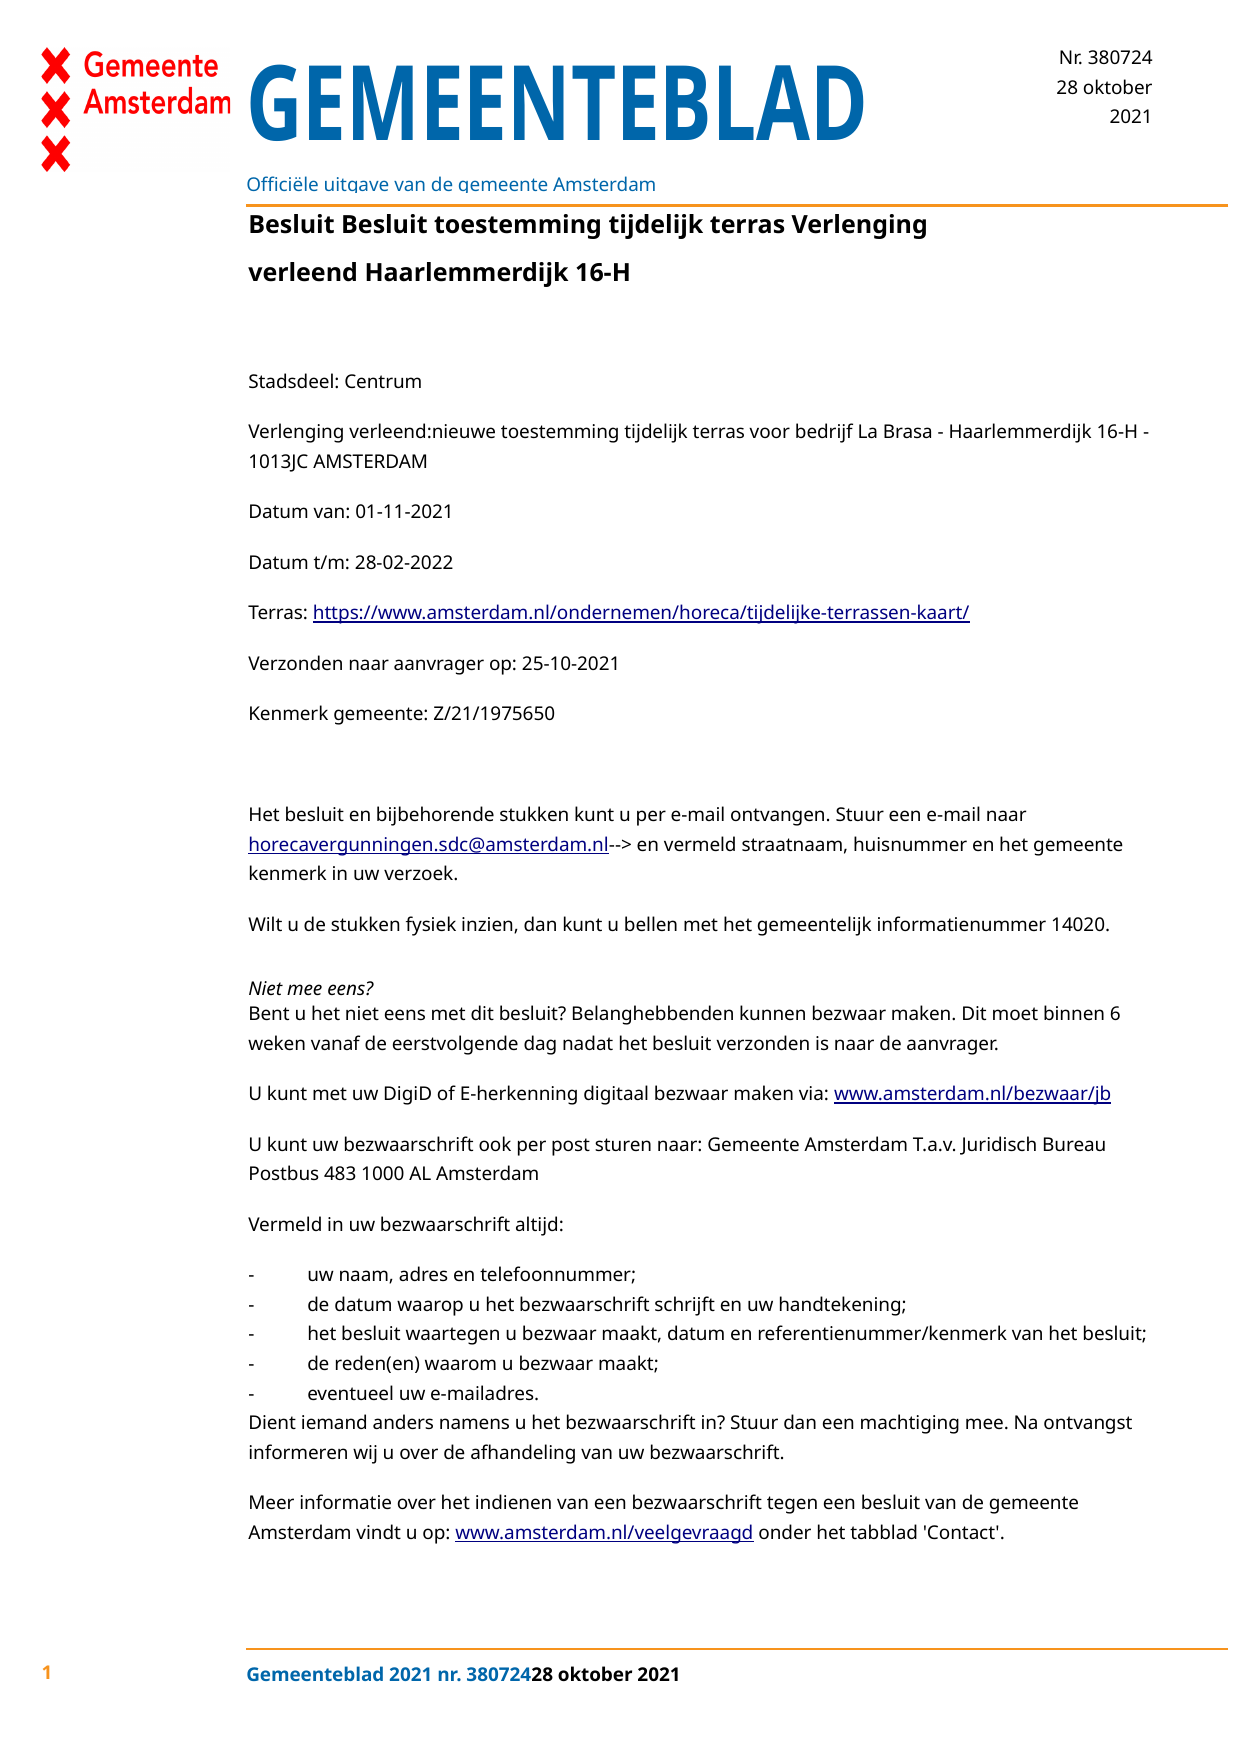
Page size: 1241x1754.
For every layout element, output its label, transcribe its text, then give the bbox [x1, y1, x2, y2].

text Terras: https://www.amsterdam.nl/ondernemen/horeca/tijdelijke-terrassen-kaart/ [248, 599, 1152, 625]
list uw naam, adres en telefoonnummer; [248, 1261, 1152, 1287]
text Vermeld in uw bezwaarschrift altijd: [248, 1211, 1152, 1237]
text Verzonden naar aanvrager op: 25-10-2021 [248, 650, 1152, 676]
text Stadsdeel: Centrum [248, 368, 1152, 394]
list de datum waarop u het bezwaarschrift schrijft en uw handtekening; [248, 1291, 1152, 1317]
text Het besluit en bijbehorende stukken kunt u per e-mail ontvangen. Stuur een e-mail naar horecavergunningen.sdc@amsterdam.nl--> en vermeld straatnaam, huisnummer en het gemeente kenmerk in uw verzoek. [248, 801, 1152, 886]
text Besluit Besluit toestemming tijdelijk terras Verlenging verleend Haarlemmerdijk 16-H [248, 207, 1152, 288]
text Wilt u de stukken fysiek inzien, dan kunt u bellen met het gemeentelijk informatienummer 14020. [248, 911, 1152, 937]
text Dient iemand anders namens u het bezwaarschrift in? Stuur dan een machtiging mee. Na ontvangst informeren wij u over de afhandeling van uw bezwaarschrift. [248, 1409, 1152, 1464]
text U kunt met uw DigiD of E-herkenning digitaal bezwaar maken via: www.amsterdam.nl/bezwaar/jb [248, 1081, 1152, 1106]
picture [41, 47, 231, 172]
list eventueel uw e-mailadres. [248, 1380, 1152, 1405]
text Niet mee eens? [248, 975, 1152, 1001]
text Datum t/m: 28-02-2022 [248, 549, 1152, 575]
text U kunt uw bezwaarschrift ook per post sturen naar: Gemeente Amsterdam T.a.v. Juridisch Bureau Postbus 483 1000 AL Amsterdam [248, 1131, 1152, 1186]
text Kenmerk gemeente: Z/21/1975650 [248, 700, 1152, 726]
text Verlenging verleend:nieuwe toestemming tijdelijk terras voor bedrijf La Brasa - Haarlemmerdijk 16-H - 1013JC AMSTERDAM [248, 419, 1152, 474]
text Datum van: 01-11-2021 [248, 499, 1152, 524]
list de reden(en) waarom u bezwaar maakt; [248, 1350, 1152, 1376]
text Meer informatie over het indienen van een bezwaarschrift tegen een besluit van de gemeente Amsterdam vindt u op: www.amsterdam.nl/veelgevraagd onder het tabblad 'Contact'. [248, 1489, 1152, 1544]
text Bent u het niet eens met dit besluit? Belanghebbenden kunnen bezwaar maken. Dit moet binnen 6 weken vanaf de eerstvolgende dag nadat het besluit verzonden is naar de aanvrager. [248, 1001, 1152, 1056]
list het besluit waartegen u bezwaar maakt, datum en referentienummer/kenmerk van het besluit; [248, 1321, 1152, 1346]
